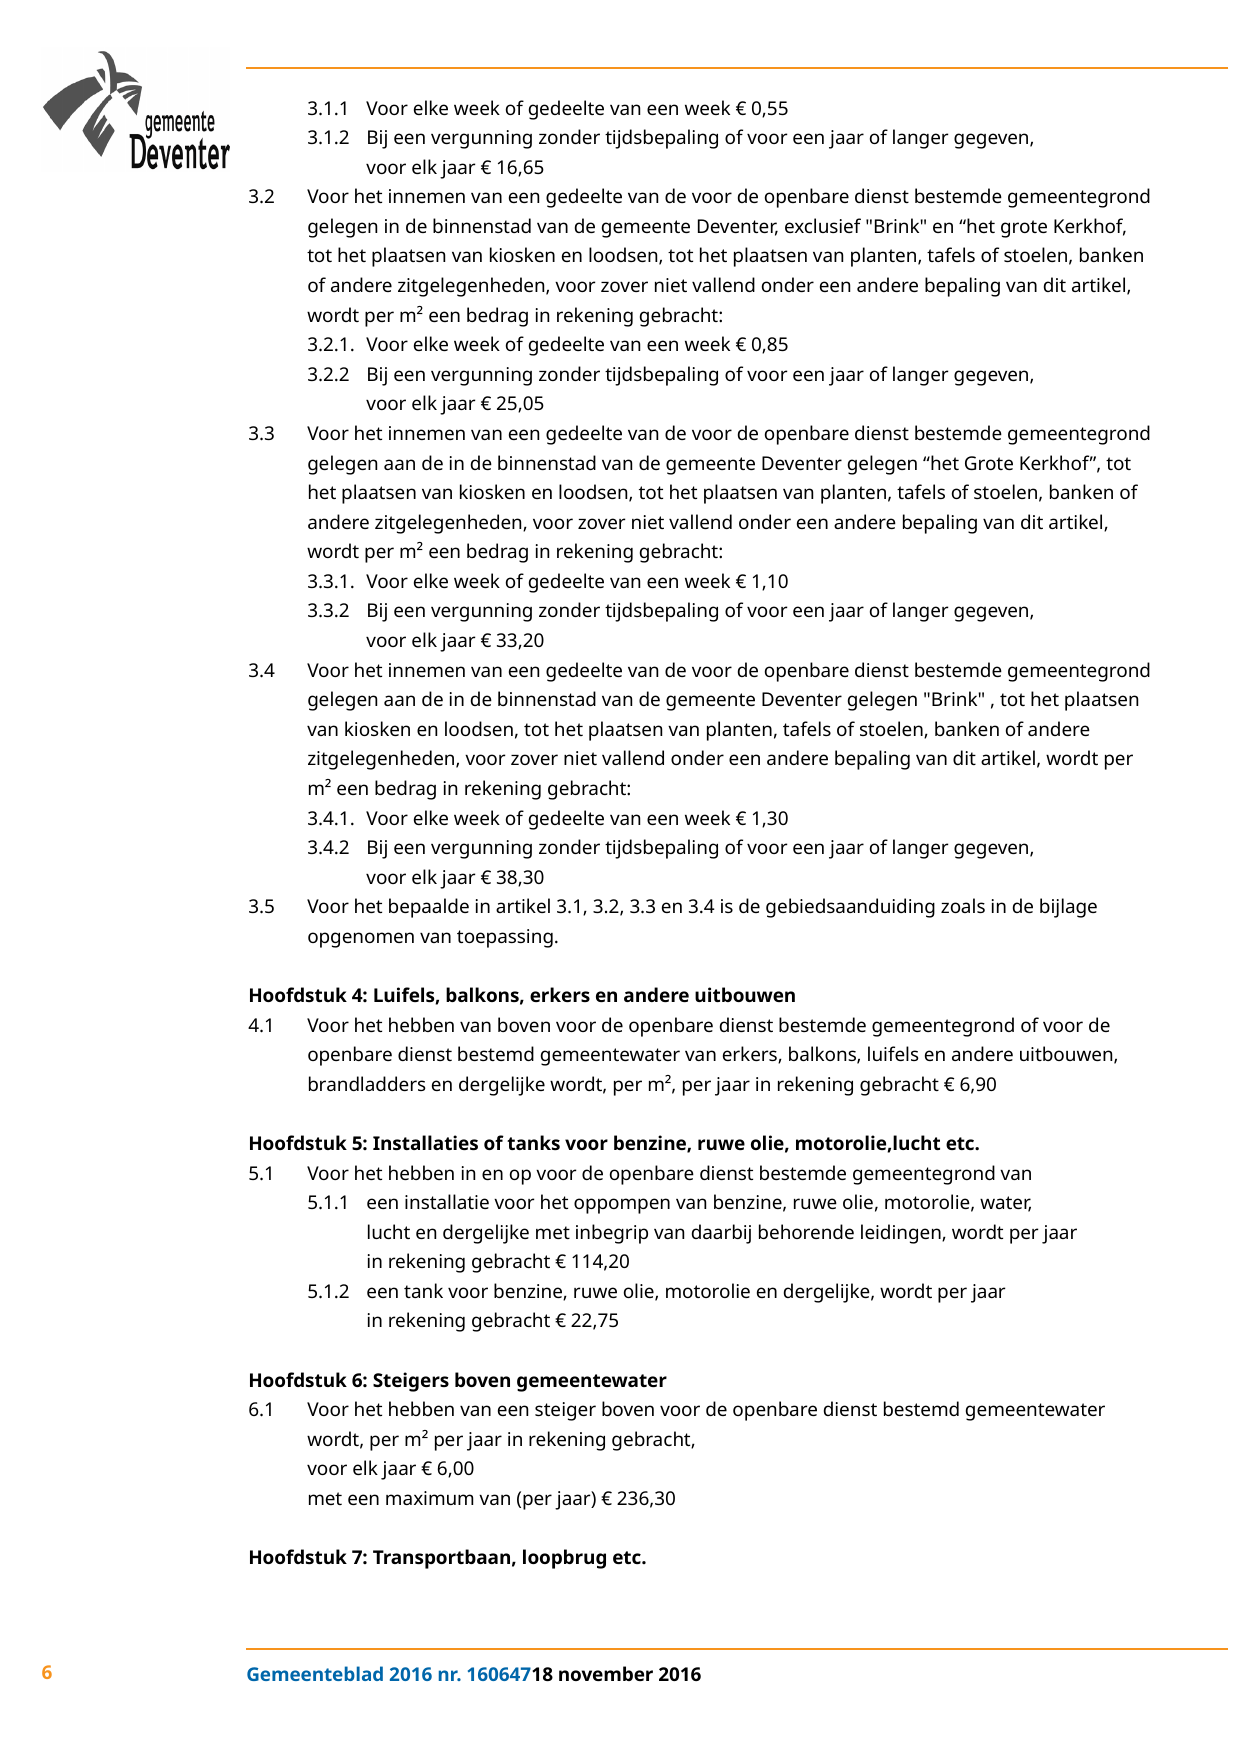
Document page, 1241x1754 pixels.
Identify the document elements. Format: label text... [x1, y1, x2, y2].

list Voor het innemen van een gedeelte van de voor de openbare dienst bestemde gemeentegrond gelegen aan de in de binnenstad van de gemeente Deventer gelegen “het Grote Kerkhof”, tot het plaatsen van kiosken en loodsen, tot het plaatsen van planten, tafels of stoelen, banken of andere zitgelegenheden, voor zover niet vallend onder een andere bepaling van dit artikel, wordt per m² een bedrag in rekening gebracht: [248, 420, 1152, 564]
list Voor elke week of gedeelte van een week € 0,55 [307, 95, 1152, 121]
list Voor elke week of gedeelte van een week € 1,10 [307, 568, 1152, 594]
list een installatie voor het oppompen van benzine, ruwe olie, motorolie, water, [307, 1189, 1152, 1215]
list lucht en dergelijke met inbegrip van daarbij behorende leidingen, wordt per jaar [307, 1219, 1152, 1245]
list voor elk jaar € 33,20 [307, 627, 1152, 653]
list met een maximum van (per jaar) € 236,30 [248, 1485, 1152, 1511]
list Voor het hebben van boven voor de openbare dienst bestemde gemeentegrond of voor de openbare dienst bestemd gemeentewater van erkers, balkons, luifels en andere uitbouwen, brandladders en dergelijke wordt, per m², per jaar in rekening gebracht € 6,90 [248, 1012, 1152, 1097]
list Voor het innemen van een gedeelte van de voor de openbare dienst bestemde gemeentegrond gelegen aan de in de binnenstad van de gemeente Deventer gelegen "Brink" , tot het plaatsen van kiosken en loodsen, tot het plaatsen van planten, tafels of stoelen, banken of andere zitgelegenheden, voor zover niet vallend onder een andere bepaling van dit artikel, wordt per m² een bedrag in rekening gebracht: [248, 657, 1152, 801]
text Hoofdstuk 7: Transportbaan, loopbrug etc. [248, 1544, 1152, 1570]
list een tank voor benzine, ruwe olie, motorolie en dergelijke, wordt per jaar [307, 1278, 1152, 1304]
text Hoofdstuk 5: Installaties of tanks voor benzine, ruwe olie, motorolie,lucht etc. [248, 1130, 1152, 1156]
list in rekening gebracht € 114,20 [307, 1248, 1152, 1274]
list voor elk jaar € 6,00 [248, 1456, 1152, 1481]
list Voor het hebben van een steiger boven voor de openbare dienst bestemd gemeentewater wordt, per m² per jaar in rekening gebracht, [248, 1396, 1152, 1452]
list Bij een vergunning zonder tijdsbepaling of voor een jaar of langer gegeven, [307, 124, 1152, 150]
text Hoofdstuk 6: Steigers boven gemeentewater [248, 1367, 1152, 1393]
list Voor het hebben in en op voor de openbare dienst bestemde gemeentegrond van [248, 1160, 1152, 1186]
text Hoofdstuk 4: Luifels, balkons, erkers en andere uitbouwen [248, 982, 1152, 1008]
picture [41, 47, 231, 172]
list voor elk jaar € 25,05 [307, 391, 1152, 416]
list Bij een vergunning zonder tijdsbepaling of voor een jaar of langer gegeven, [307, 361, 1152, 387]
list voor elk jaar € 16,65 [307, 154, 1152, 180]
list Voor het innemen van een gedeelte van de voor de openbare dienst bestemde gemeentegrond gelegen in de binnenstad van de gemeente Deventer, exclusief "Brink" en “het grote Kerkhof, tot het plaatsen van kiosken en loodsen, tot het plaatsen van planten, tafels of stoelen, banken of andere zitgelegenheden, voor zover niet vallend onder een andere bepaling van dit artikel, wordt per m² een bedrag in rekening gebracht: [248, 183, 1152, 328]
list Voor elke week of gedeelte van een week € 0,85 [307, 331, 1152, 357]
list in rekening gebracht € 22,75 [307, 1308, 1152, 1333]
list Bij een vergunning zonder tijdsbepaling of voor een jaar of langer gegeven, [307, 598, 1152, 623]
list Voor elke week of gedeelte van een week € 1,30 [307, 805, 1152, 831]
list voor elk jaar € 38,30 [307, 864, 1152, 890]
list Bij een vergunning zonder tijdsbepaling of voor een jaar of langer gegeven, [307, 834, 1152, 860]
list Voor het bepaalde in artikel 3.1, 3.2, 3.3 en 3.4 is de gebiedsaanduiding zoals in de bijlage opgenomen van toepassing. [248, 893, 1152, 949]
